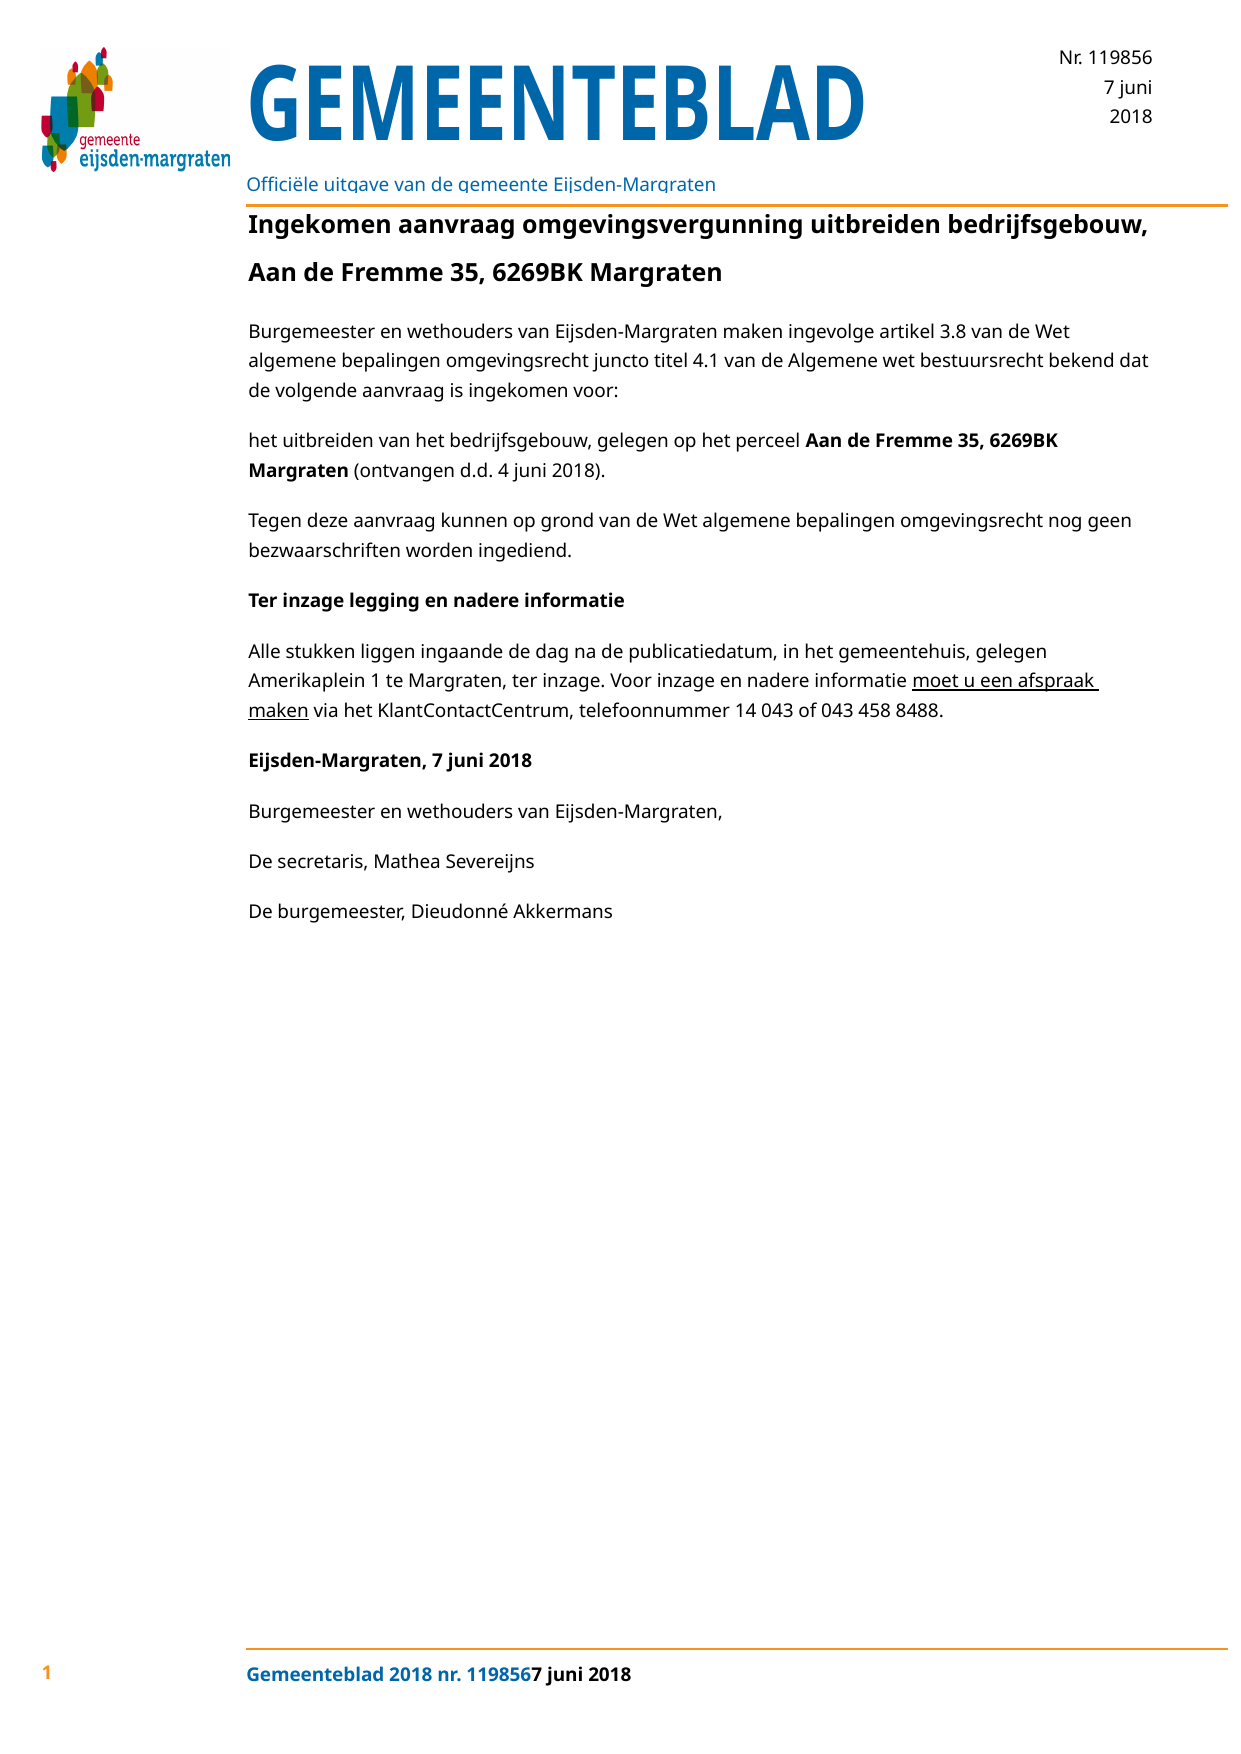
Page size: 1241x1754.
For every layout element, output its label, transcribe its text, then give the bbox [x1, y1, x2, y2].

text het uitbreiden van het bedrijfsgebouw, gelegen op het perceel Aan de Fremme 35, 6269BK Margraten (ontvangen d.d. 4 juni 2018). [248, 427, 1152, 483]
text Ingekomen aanvraag omgevingsvergunning uitbreiden bedrijfsgebouw, Aan de Fremme 35, 6269BK Margraten [248, 207, 1152, 288]
text Tegen deze aanvraag kunnen op grond van de Wet algemene bepalingen omgevingsrecht nog geen bezwaarschriften worden ingediend. [248, 507, 1152, 563]
text De burgemeester, Dieudonné Akkermans [248, 899, 1152, 924]
text Eijsden-Margraten, 7 juni 2018 [248, 747, 1152, 773]
text De secretaris, Mathea Severeijns [248, 848, 1152, 874]
text Burgemeester en wethouders van Eijsden-Margraten maken ingevolge artikel 3.8 van de Wet algemene bepalingen omgevingsrecht juncto titel 4.1 van de Algemene wet bestuursrecht bekend dat de volgende aanvraag is ingekomen voor: [248, 318, 1152, 403]
picture [41, 47, 231, 172]
text Ter inzage legging en nadere informatie [248, 587, 1152, 613]
text Alle stukken liggen ingaande de dag na de publicatiedatum, in het gemeentehuis, gelegen Amerikaplein 1 te Margraten, ter inzage. Voor inzage en nadere informatie moet u een afspraak maken via het KlantContactCentrum, telefoonnummer 14 043 of 043 458 8488. [248, 638, 1152, 723]
text Burgemeester en wethouders van Eijsden-Margraten, [248, 798, 1152, 824]
